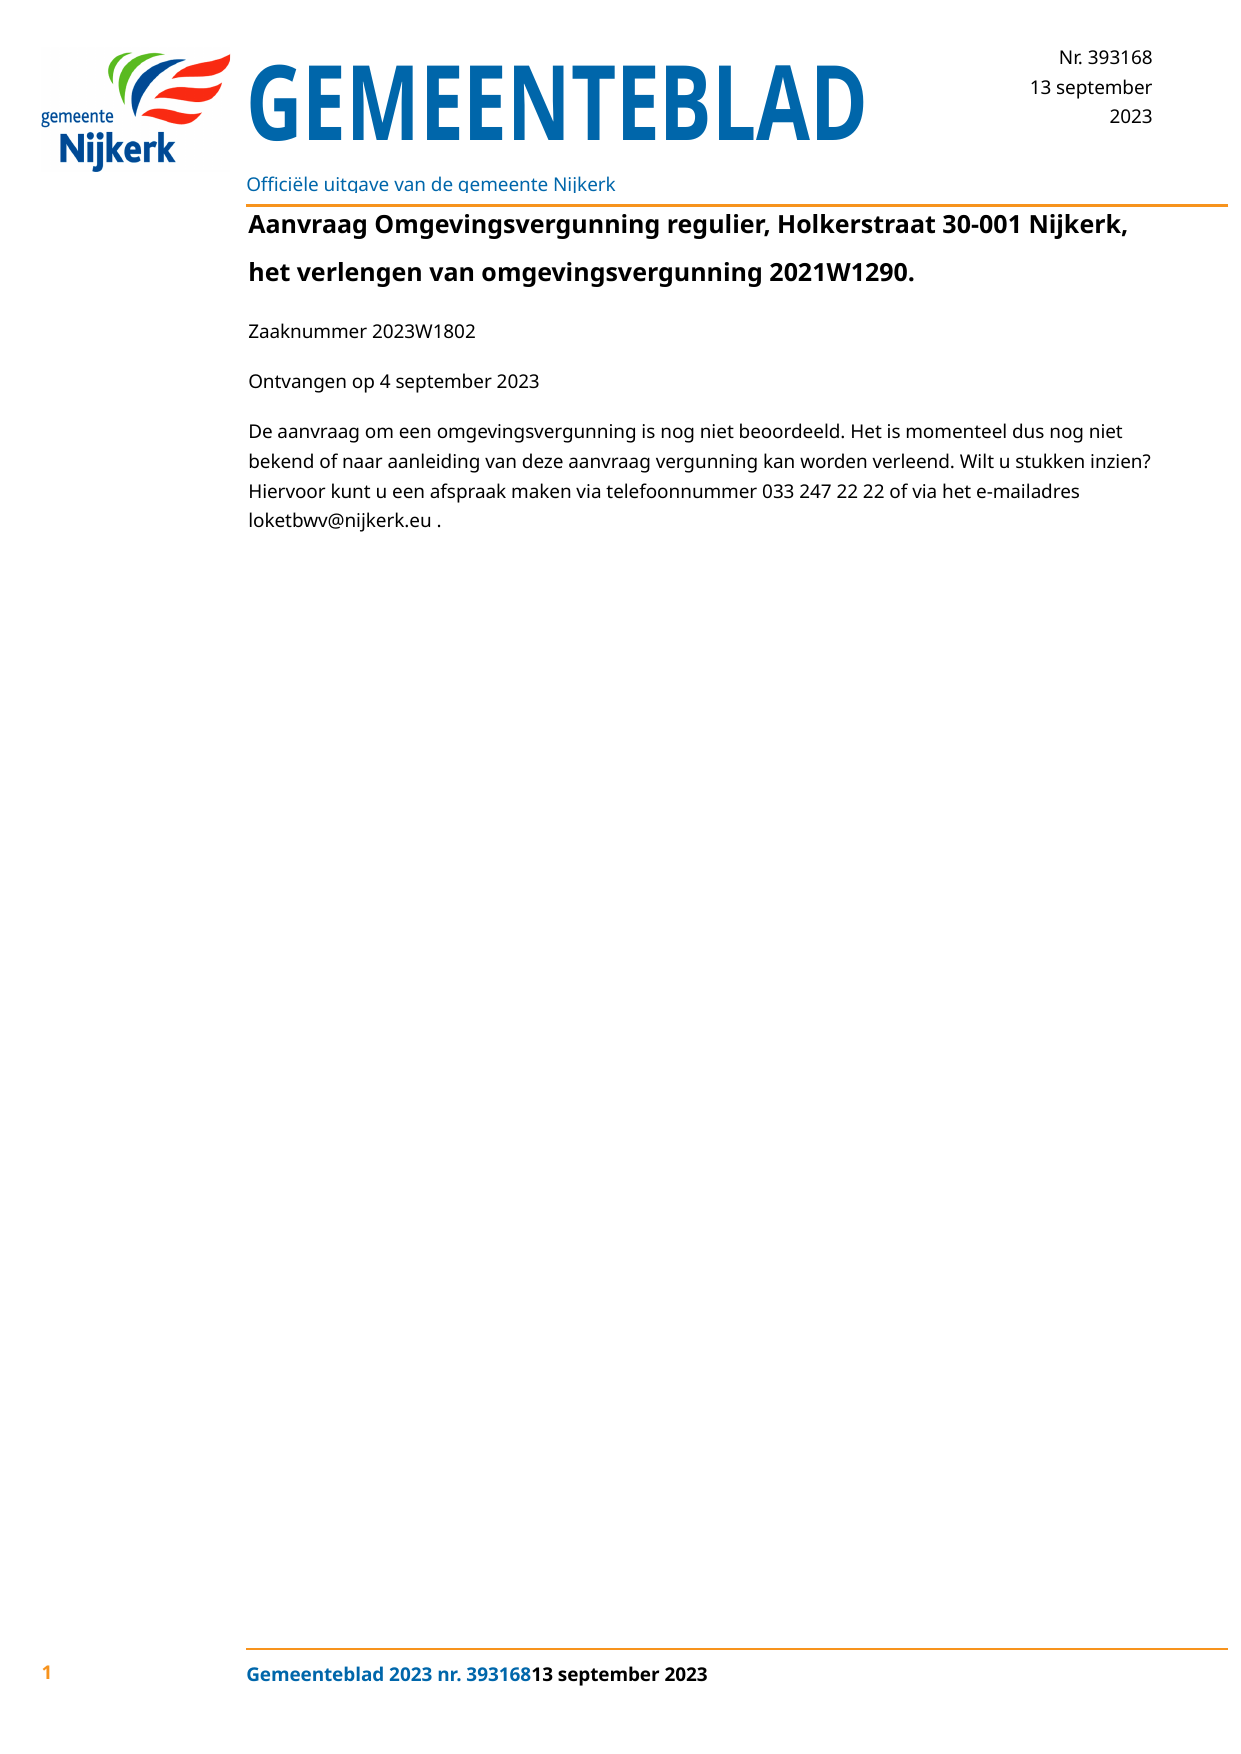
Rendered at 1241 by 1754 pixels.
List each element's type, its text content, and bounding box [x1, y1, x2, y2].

text De aanvraag om een omgevingsvergunning is nog niet beoordeeld. Het is momenteel dus nog niet bekend of naar aanleiding van deze aanvraag vergunning kan worden verleend. Wilt u stukken inzien? Hiervoor kunt u een afspraak maken via telefoonnummer 033 247 22 22 of via het e-mailadres loketbwv@nijkerk.eu . [248, 419, 1152, 533]
text Ontvangen op 4 september 2023 [248, 368, 1152, 394]
text Aanvraag Omgevingsvergunning regulier, Holkerstraat 30-001 Nijkerk, het verlengen van omgevingsvergunning 2021W1290. [248, 207, 1152, 288]
picture [41, 47, 231, 172]
text Zaaknummer 2023W1802 [248, 318, 1152, 344]
